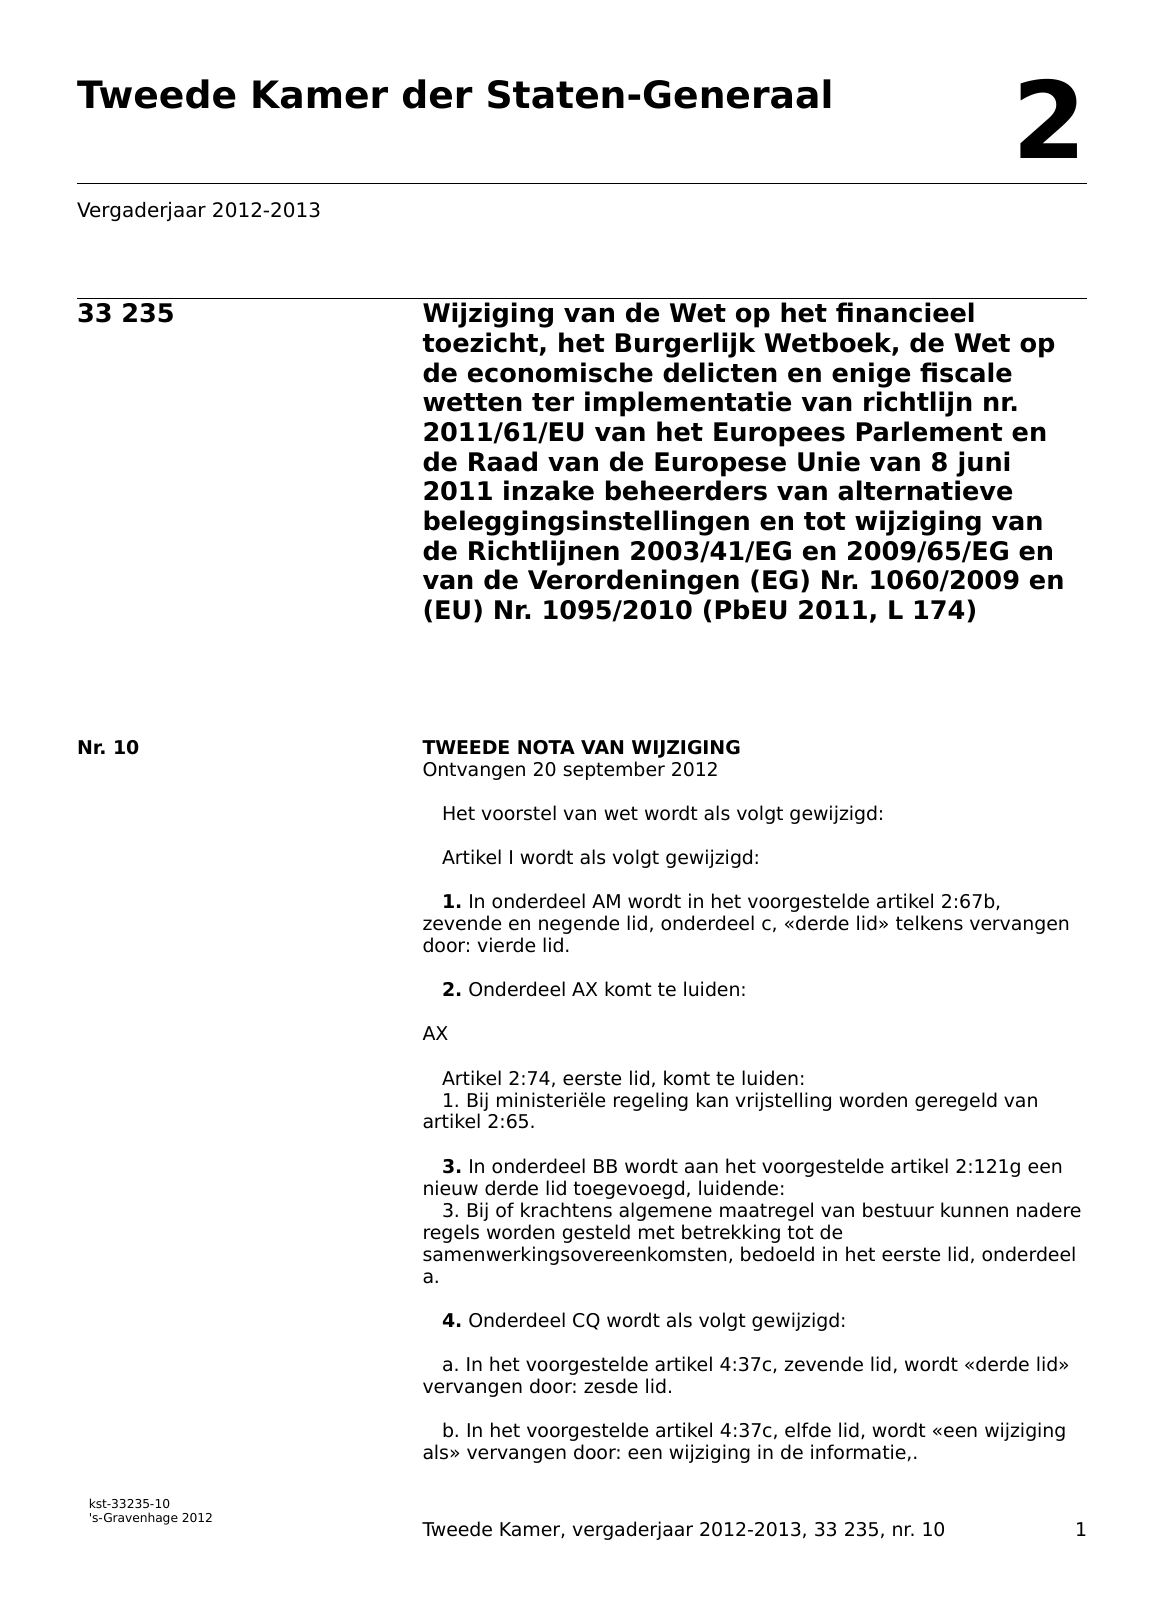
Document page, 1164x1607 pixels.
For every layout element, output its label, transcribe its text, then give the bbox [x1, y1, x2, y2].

text 1. In onderdeel AM wordt in het voorgestelde artikel 2:67b, zevende en negende lid, onderdeel c, «derde lid» telkens vervangen door: vierde lid. [422, 891, 1087, 957]
text 's-Gravenhage 2012 [88, 1511, 323, 1525]
text 3. Bij of krachtens algemene maatregel van bestuur kunnen nadere regels worden gesteld met betrekking tot de samenwerkingsovereenkomsten, bedoeld in het eerste lid, onderdeel a. [422, 1199, 1087, 1287]
text Ontvangen 20 september 2012 [422, 758, 1087, 781]
text Artikel I wordt als volgt gewijzigd: [422, 847, 1087, 869]
text 3. In onderdeel BB wordt aan het voorgestelde artikel 2:121g een nieuw derde lid toegevoegd, luidende: [422, 1156, 1087, 1199]
table_header Tweede Kamer der Staten-Generaal [77, 59, 886, 183]
text a. In het voorgestelde artikel 4:37c, zevende lid, wordt «derde lid» vervangen door: zesde lid. [422, 1354, 1087, 1398]
text Het voorstel van wet wordt als volgt gewijzigd: [422, 803, 1087, 825]
text 4. Onderdeel CQ wordt als volgt gewijzigd: [422, 1310, 1087, 1332]
text Artikel 2:74, eerste lid, komt te luiden: [422, 1067, 1087, 1089]
text kst-33235-10 [88, 1497, 323, 1511]
subtitle Nr. 10 TWEEDE NOTA VAN WIJZIGING [77, 737, 1087, 758]
table_cell Vergaderjaar 2012-2013 [77, 184, 1087, 298]
subtitle 33 235 Wijziging van de Wet op het financieel toezicht, het Burgerlijk Wetboek, de Wet op de economische delicten en enige fiscale wetten ter implementatie van richtlijn nr. 2011/61/EU van het Europees Parlement en de Raad van de Europese Unie van 8 juni 2011 inzake beheerders van alternatieve beleggingsinstellingen en tot wijziging van de Richtlijnen 2003/41/EG en 2009/65/EG en van de Verordeningen (EG) Nr. 1060/2009 en (EU) Nr. 1095/2010 (PbEU 2011, L 174) [77, 299, 1087, 626]
text 2. Onderdeel AX komt te luiden: [422, 979, 1087, 1001]
subtitle AX [422, 1023, 1087, 1045]
table_header 2 [886, 59, 1087, 183]
text b. In het voorgestelde artikel 4:37c, elfde lid, wordt «een wijziging als» vervangen door: een wijziging in de informatie,. [422, 1420, 1087, 1464]
text 1. Bij ministeriële regeling kan vrijstelling worden geregeld van artikel 2:65. [422, 1089, 1087, 1133]
